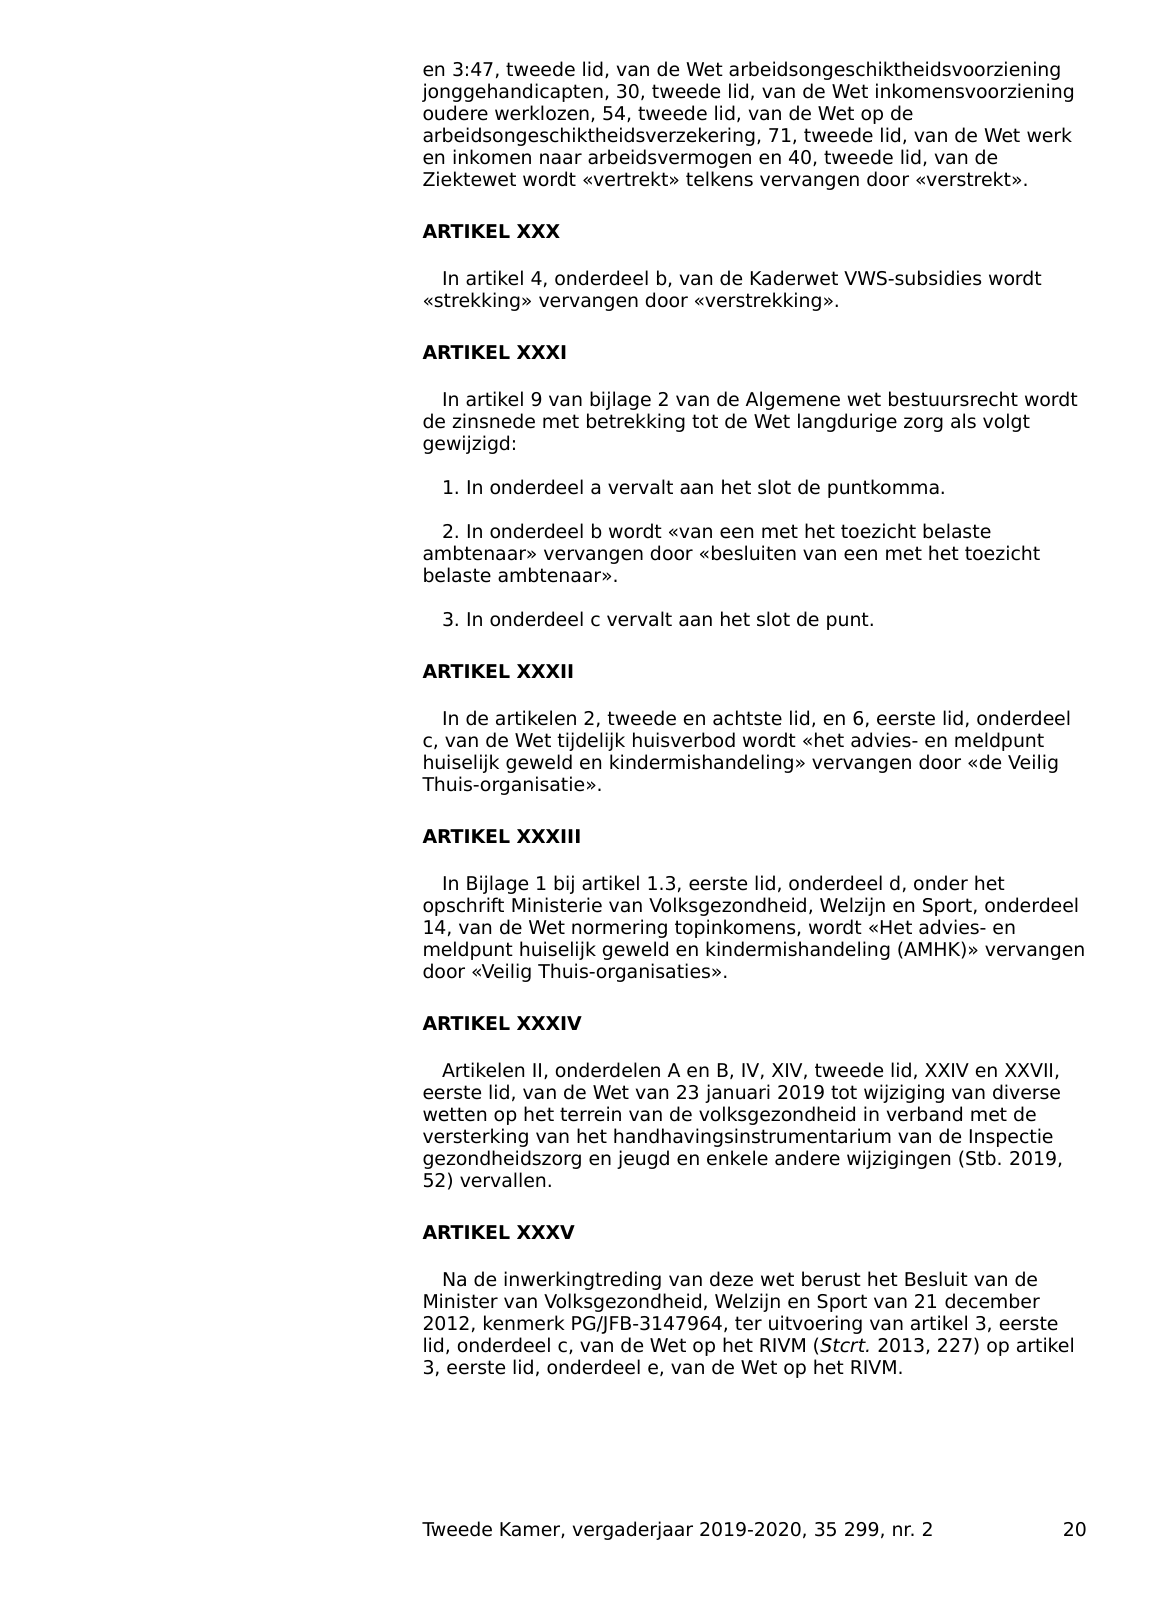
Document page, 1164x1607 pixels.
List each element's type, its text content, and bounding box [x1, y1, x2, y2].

subtitle ARTIKEL XXXIV [422, 1013, 1087, 1035]
text 2. In onderdeel b wordt «van een met het toezicht belaste ambtenaar» vervangen door «besluiten van een met het toezicht belaste ambtenaar». [422, 521, 1087, 587]
text In artikel 4, onderdeel b, van de Kaderwet VWS-subsidies wordt «strekking» vervangen door «verstrekking». [422, 268, 1087, 312]
text In de artikelen 2, tweede en achtste lid, en 6, eerste lid, onderdeel c, van de Wet tijdelijk huisverbod wordt «het advies- en meldpunt huiselijk geweld en kindermishandeling» vervangen door «de Veilig Thuis-organisatie». [422, 708, 1087, 796]
subtitle ARTIKEL XXXV [422, 1222, 1087, 1244]
subtitle ARTIKEL XXX [422, 221, 1087, 243]
text 3. In onderdeel c vervalt aan het slot de punt. [422, 609, 1087, 631]
text In artikel 9 van bijlage 2 van de Algemene wet bestuursrecht wordt de zinsnede met betrekking tot de Wet langdurige zorg als volgt gewijzigd: [422, 389, 1087, 455]
text Na de inwerkingtreding van deze wet berust het Besluit van de Minister van Volksgezondheid, Welzijn en Sport van 21 december 2012, kenmerk PG/JFB-3147964, ter uitvoering van artikel 3, eerste lid, onderdeel c, van de Wet op het RIVM (Stcrt. 2013, 227) op artikel 3, eerste lid, onderdeel e, van de Wet op het RIVM. [422, 1269, 1087, 1379]
text In Bijlage 1 bij artikel 1.3, eerste lid, onderdeel d, onder het opschrift Ministerie van Volksgezondheid, Welzijn en Sport, onderdeel 14, van de Wet normering topinkomens, wordt «Het advies- en meldpunt huiselijk geweld en kindermishandeling (AMHK)» vervangen door «Veilig Thuis-organisaties». [422, 873, 1087, 983]
subtitle ARTIKEL XXXII [422, 661, 1087, 683]
text en 3:47, tweede lid, van de Wet arbeidsongeschiktheidsvoorziening jonggehandicapten, 30, tweede lid, van de Wet inkomensvoorziening oudere werklozen, 54, tweede lid, van de Wet op de arbeidsongeschiktheidsverzekering, 71, tweede lid, van de Wet werk en inkomen naar arbeidsvermogen en 40, tweede lid, van de Ziektewet wordt «vertrekt» telkens vervangen door «verstrekt». [422, 59, 1087, 191]
text 1. In onderdeel a vervalt aan het slot de puntkomma. [422, 477, 1087, 499]
subtitle ARTIKEL XXXI [422, 342, 1087, 364]
text Artikelen II, onderdelen A en B, IV, XIV, tweede lid, XXIV en XXVII, eerste lid, van de Wet van 23 januari 2019 tot wijziging van diverse wetten op het terrein van de volksgezondheid in verband met de versterking van het handhavingsinstrumentarium van de Inspectie gezondheidszorg en jeugd en enkele andere wijzigingen (Stb. 2019, 52) vervallen. [422, 1060, 1087, 1192]
subtitle ARTIKEL XXXIII [422, 826, 1087, 848]
